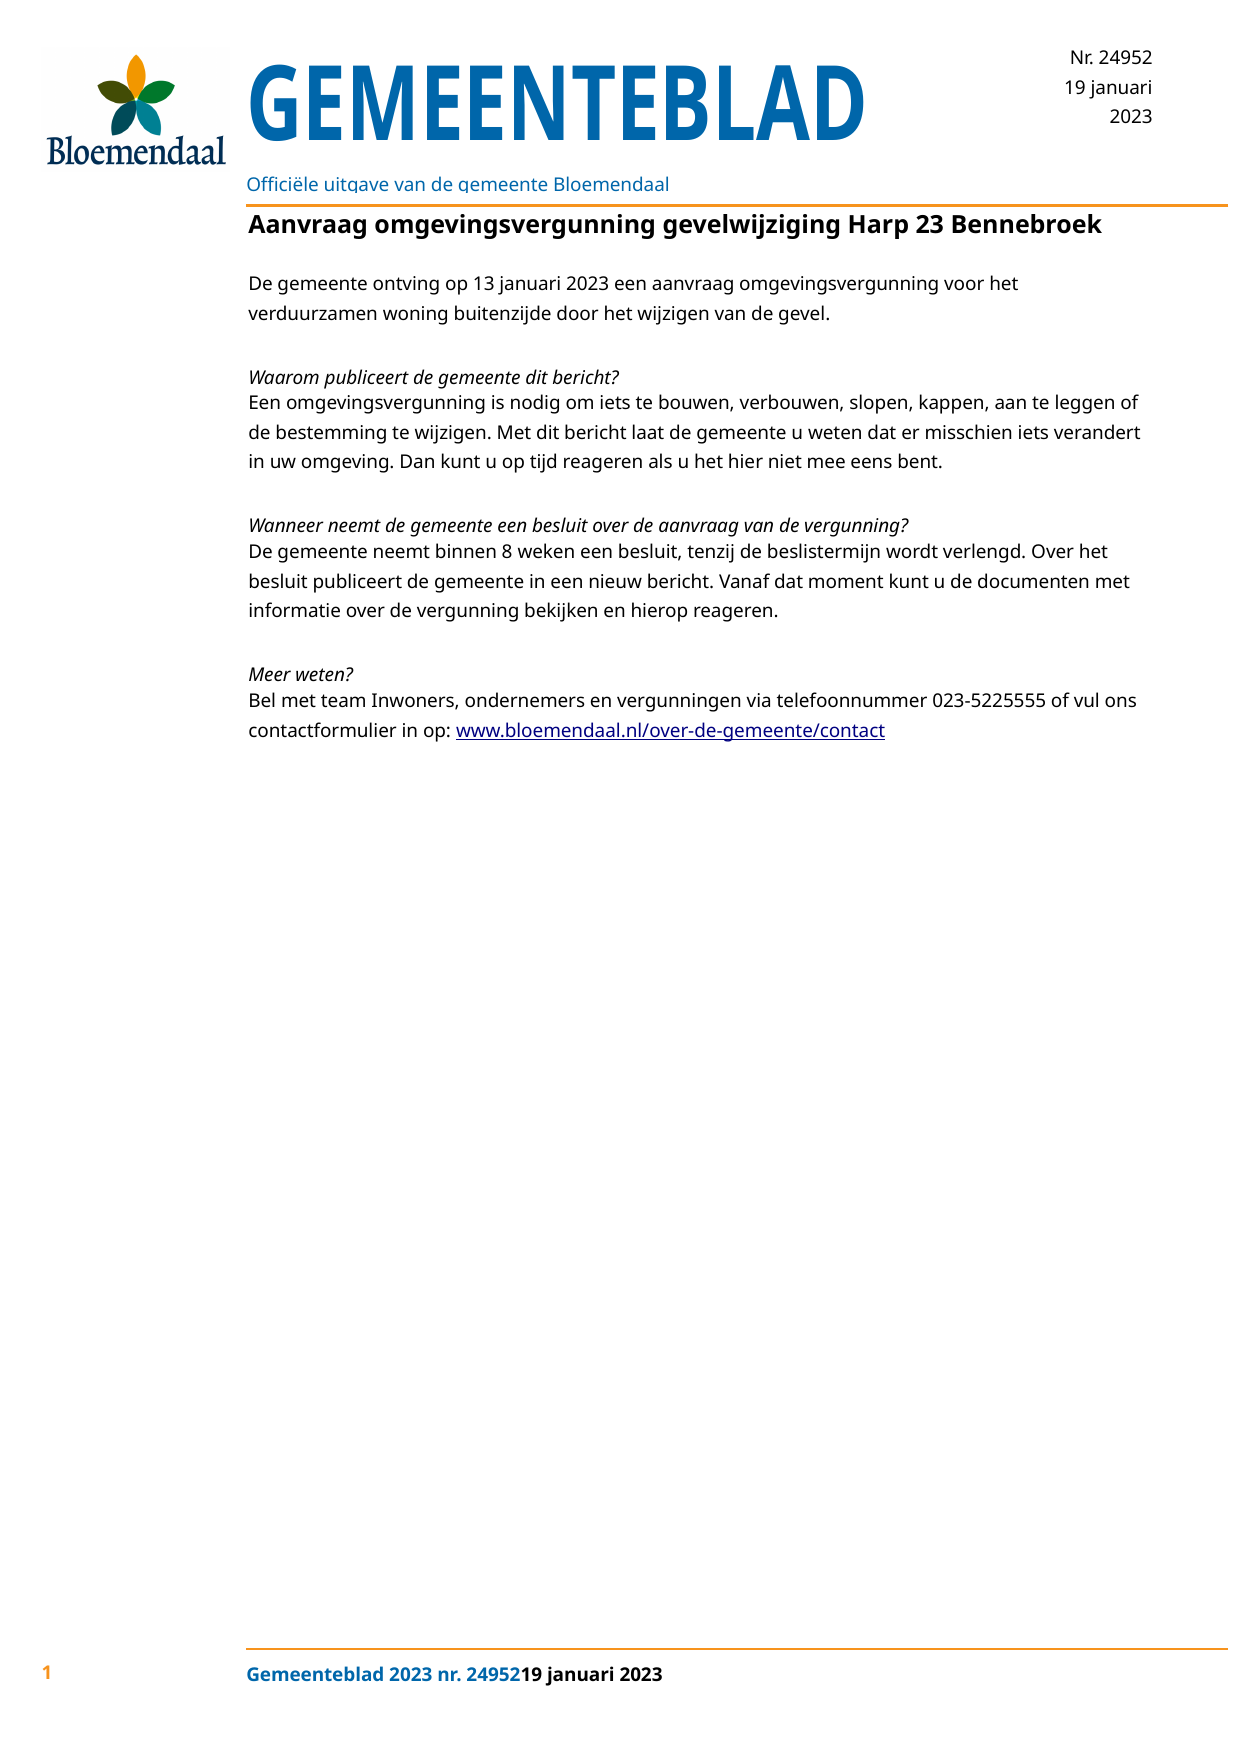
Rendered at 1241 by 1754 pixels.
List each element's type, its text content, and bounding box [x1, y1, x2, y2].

text Een omgevingsvergunning is nodig om iets te bouwen, verbouwen, slopen, kappen, aan te leggen of de bestemming te wijzigen. Met dit bericht laat de gemeente u weten dat er misschien iets verandert in uw omgeving. Dan kunt u op tijd reageren als u het hier niet mee eens bent. [248, 389, 1152, 474]
text Bel met team Inwoners, ondernemers en vergunningen via telefoonnummer 023-5225555 of vul ons contactformulier in op: www.bloemendaal.nl/over-de-gemeente/contact [248, 687, 1152, 743]
text Aanvraag omgevingsvergunning gevelwijziging Harp 23 Bennebroek [248, 207, 1152, 241]
text De gemeente neemt binnen 8 weken een besluit, tenzij de beslistermijn wordt verlengd. Over het besluit publiceert de gemeente in een nieuw bericht. Vanaf dat moment kunt u de documenten met informatie over de vergunning bekijken en hierop reageren. [248, 538, 1152, 623]
picture [41, 47, 231, 172]
text Meer weten? [248, 662, 1152, 687]
text Waarom publiceert de gemeente dit bericht? [248, 364, 1152, 389]
text De gemeente ontving op 13 januari 2023 een aanvraag omgevingsvergunning voor het verduurzamen woning buitenzijde door het wijzigen van de gevel. [248, 270, 1152, 326]
text Wanneer neemt de gemeente een besluit over de aanvraag van de vergunning? [248, 513, 1152, 538]
